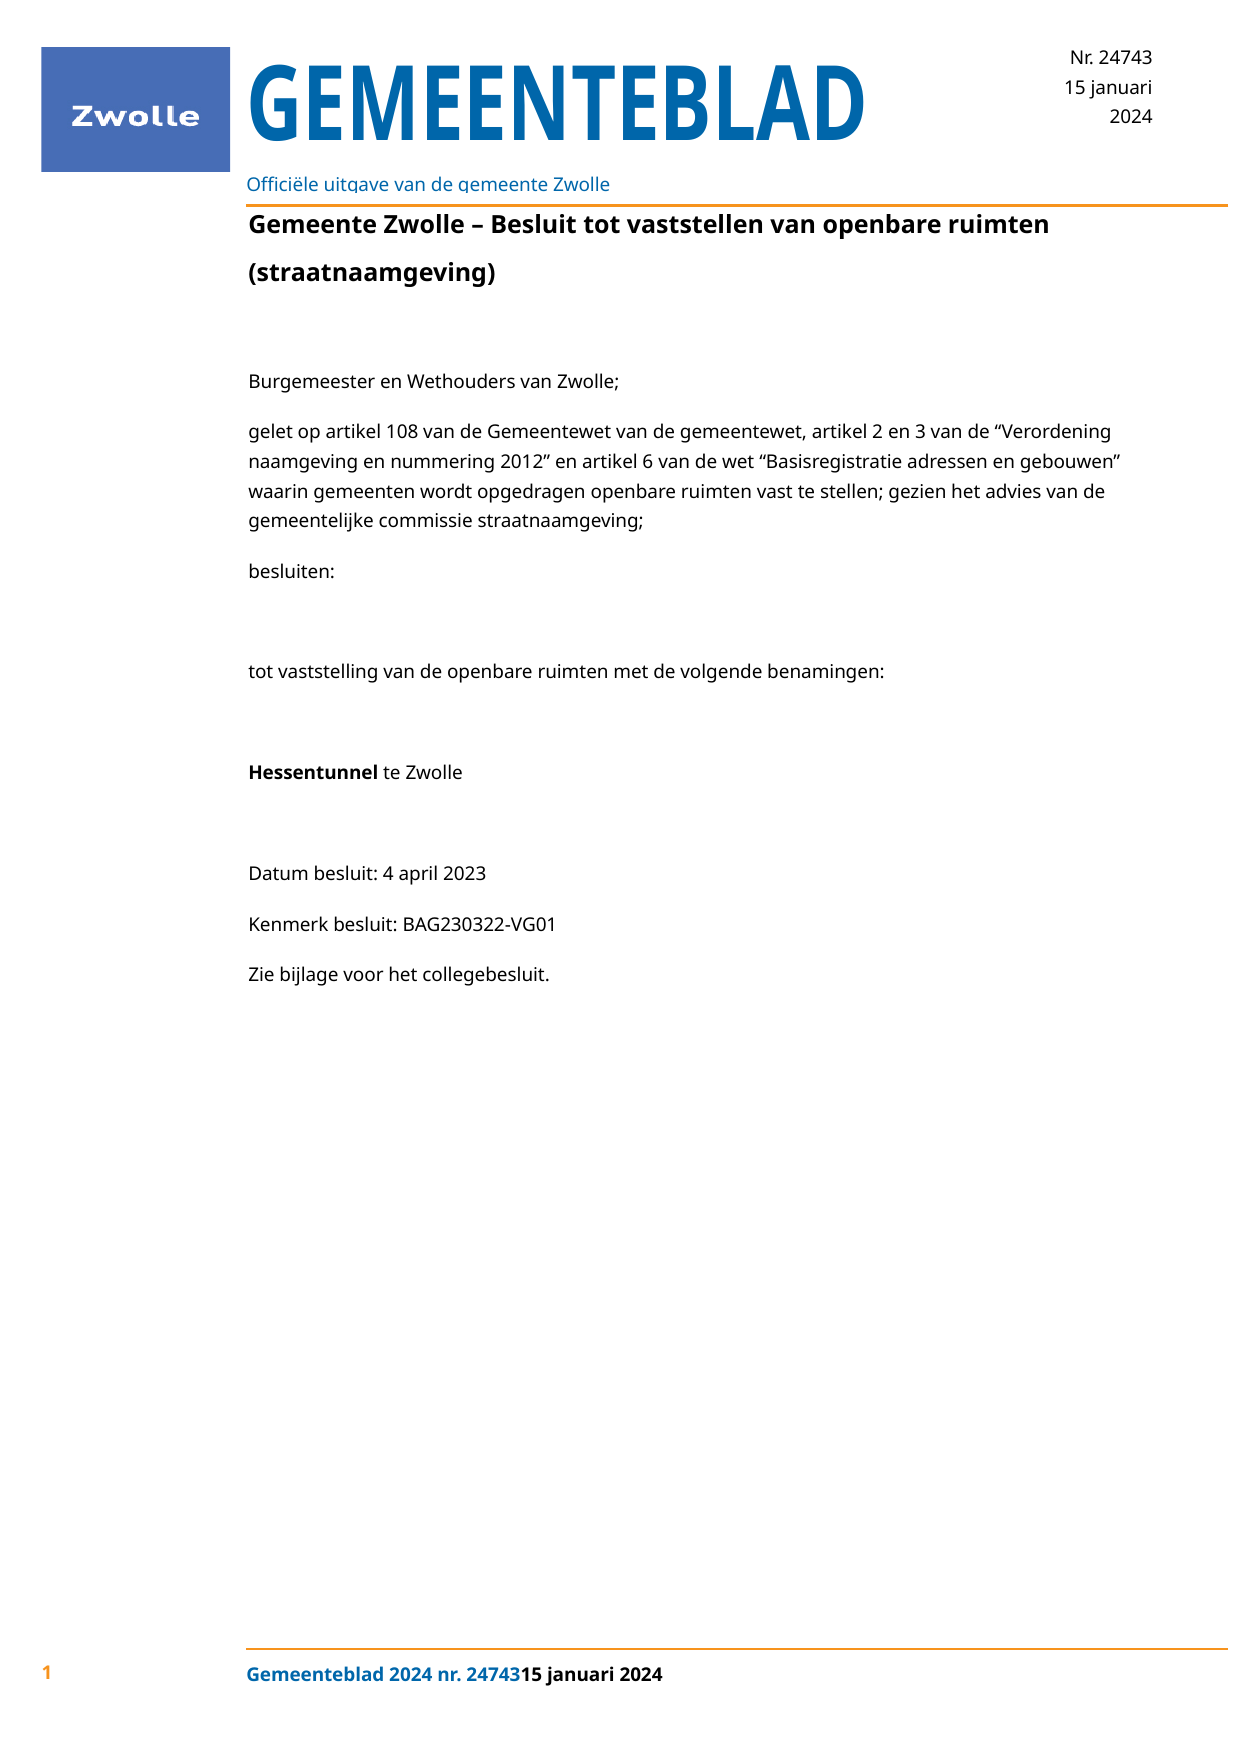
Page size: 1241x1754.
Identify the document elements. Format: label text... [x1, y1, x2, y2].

text Datum besluit: 4 april 2023 [248, 860, 1152, 886]
text Kenmerk besluit: BAG230322-VG01 [248, 911, 1152, 937]
text Zie bijlage voor het collegebesluit. [248, 961, 1152, 987]
text gelet op artikel 108 van de Gemeentewet van de gemeentewet, artikel 2 en 3 van de “Verordening naamgeving en nummering 2012” en artikel 6 van de wet “Basisregistratie adressen en gebouwen” waarin gemeenten wordt opgedragen openbare ruimten vast te stellen; gezien het advies van de gemeentelijke commissie straatnaamgeving; [248, 419, 1152, 533]
picture [41, 47, 231, 172]
text besluiten: [248, 558, 1152, 584]
text tot vaststelling van de openbare ruimten met de volgende benamingen: [248, 659, 1152, 684]
text Gemeente Zwolle – Besluit tot vaststellen van openbare ruimten (straatnaamgeving) [248, 207, 1152, 288]
text Burgemeester en Wethouders van Zwolle; [248, 368, 1152, 394]
text Hessentunnel te Zwolle [248, 759, 1152, 785]
